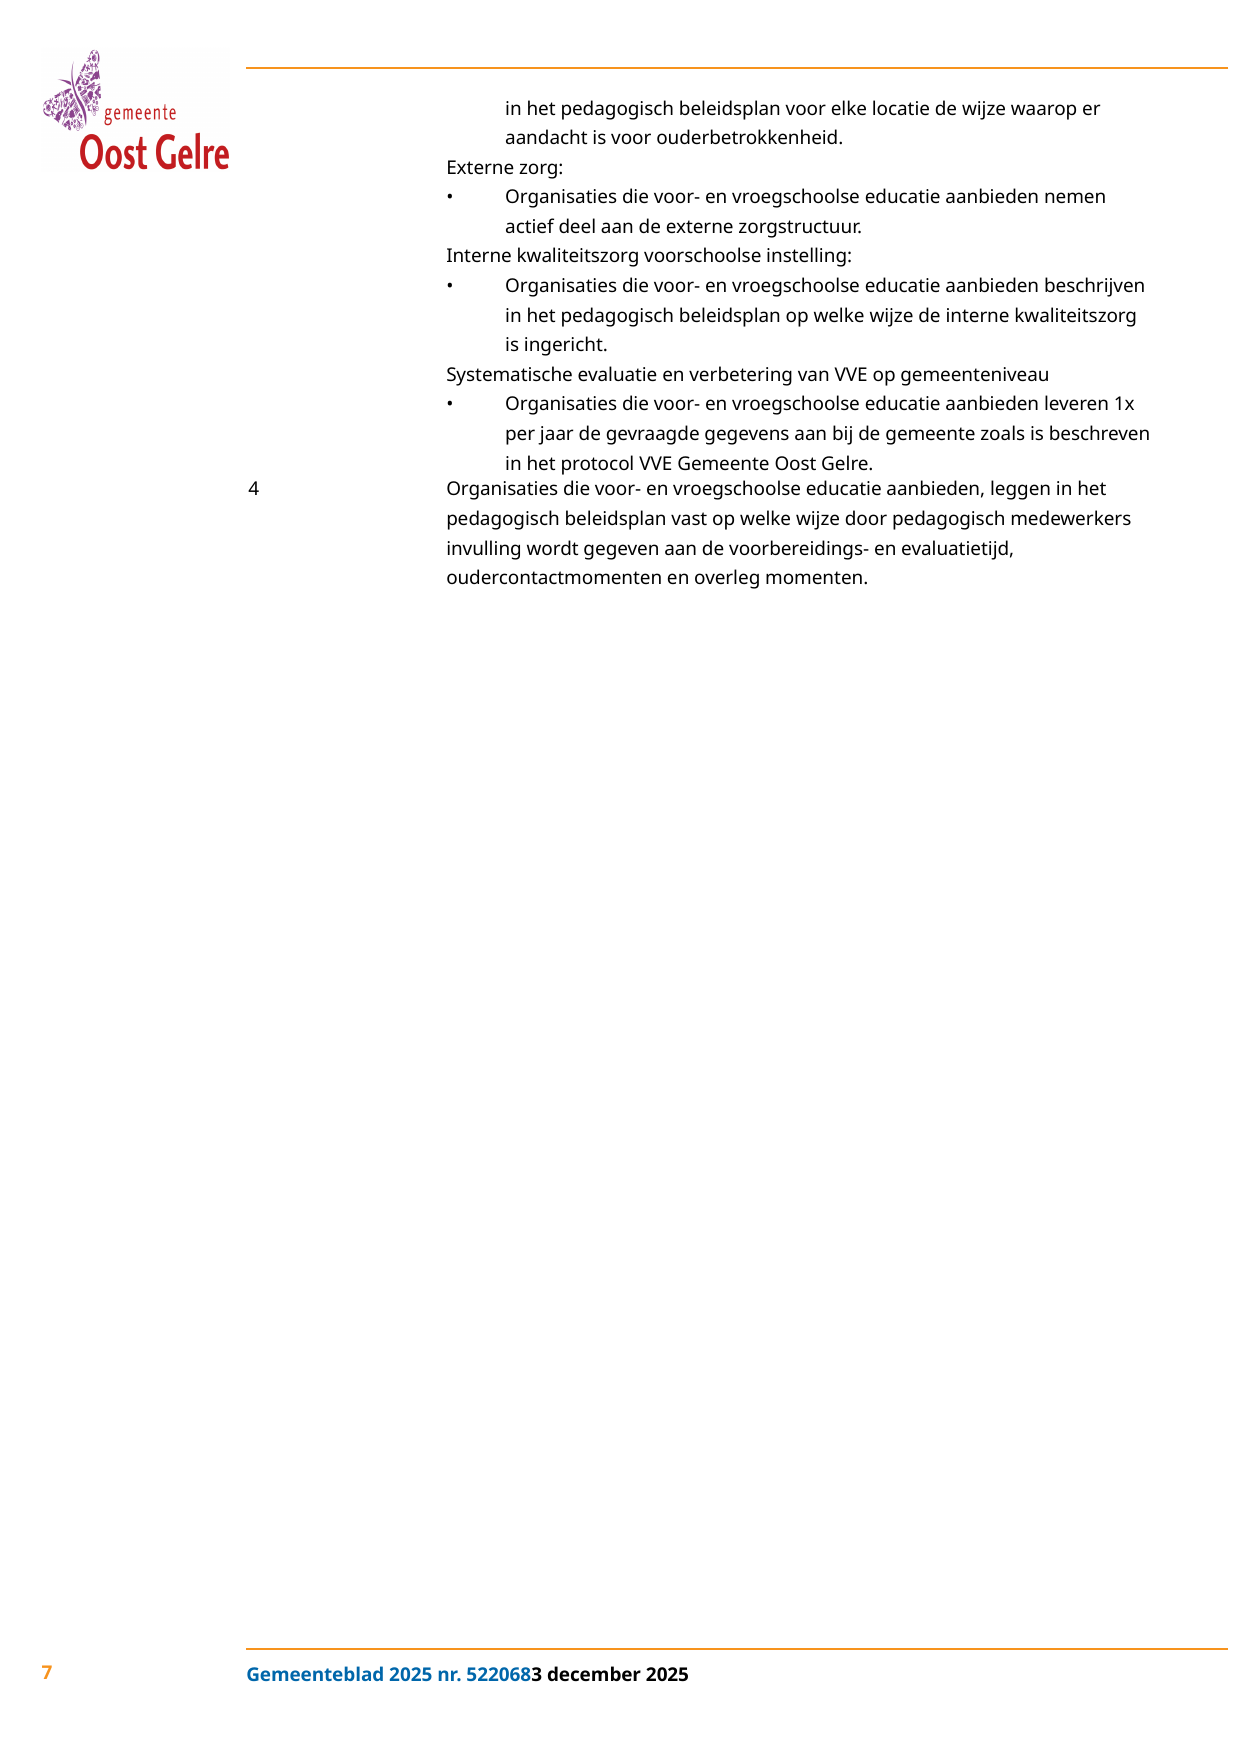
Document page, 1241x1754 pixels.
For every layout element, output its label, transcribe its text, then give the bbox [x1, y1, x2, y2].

table_cell Organisaties die voor- en vroegschoolse educatie aanbieden, leggen in het pedagogisch beleidsplan vast op welke wijze door pedagogisch medewerkers invulling wordt gegeven aan de voorbereidings- en evaluatietijd, oudercontactmomenten en overleg momenten. [446, 476, 1152, 590]
picture [41, 47, 231, 172]
table_cell 4 [248, 476, 446, 590]
table_cell [248, 95, 446, 476]
table_cell in het pedagogisch beleidsplan voor elke locatie de wijze waarop er aandacht is voor ouderbetrokkenheid. Externe zorg: Organisaties die voor- en vroegschoolse educatie aanbieden nemen actief deel aan de externe zorgstructuur. Interne kwaliteitszorg voorschoolse instelling: Organisaties die voor- en vroegschoolse educatie aanbieden beschrijven in het pedagogisch beleidsplan op welke wijze de interne kwaliteitszorg is ingericht. Systematische evaluatie en verbetering van VVE op gemeenteniveau Organisaties die voor- en vroegschoolse educatie aanbieden leveren 1x per jaar de gevraagde gegevens aan bij de gemeente zoals is beschreven in het protocol VVE Gemeente Oost Gelre. [446, 95, 1152, 476]
